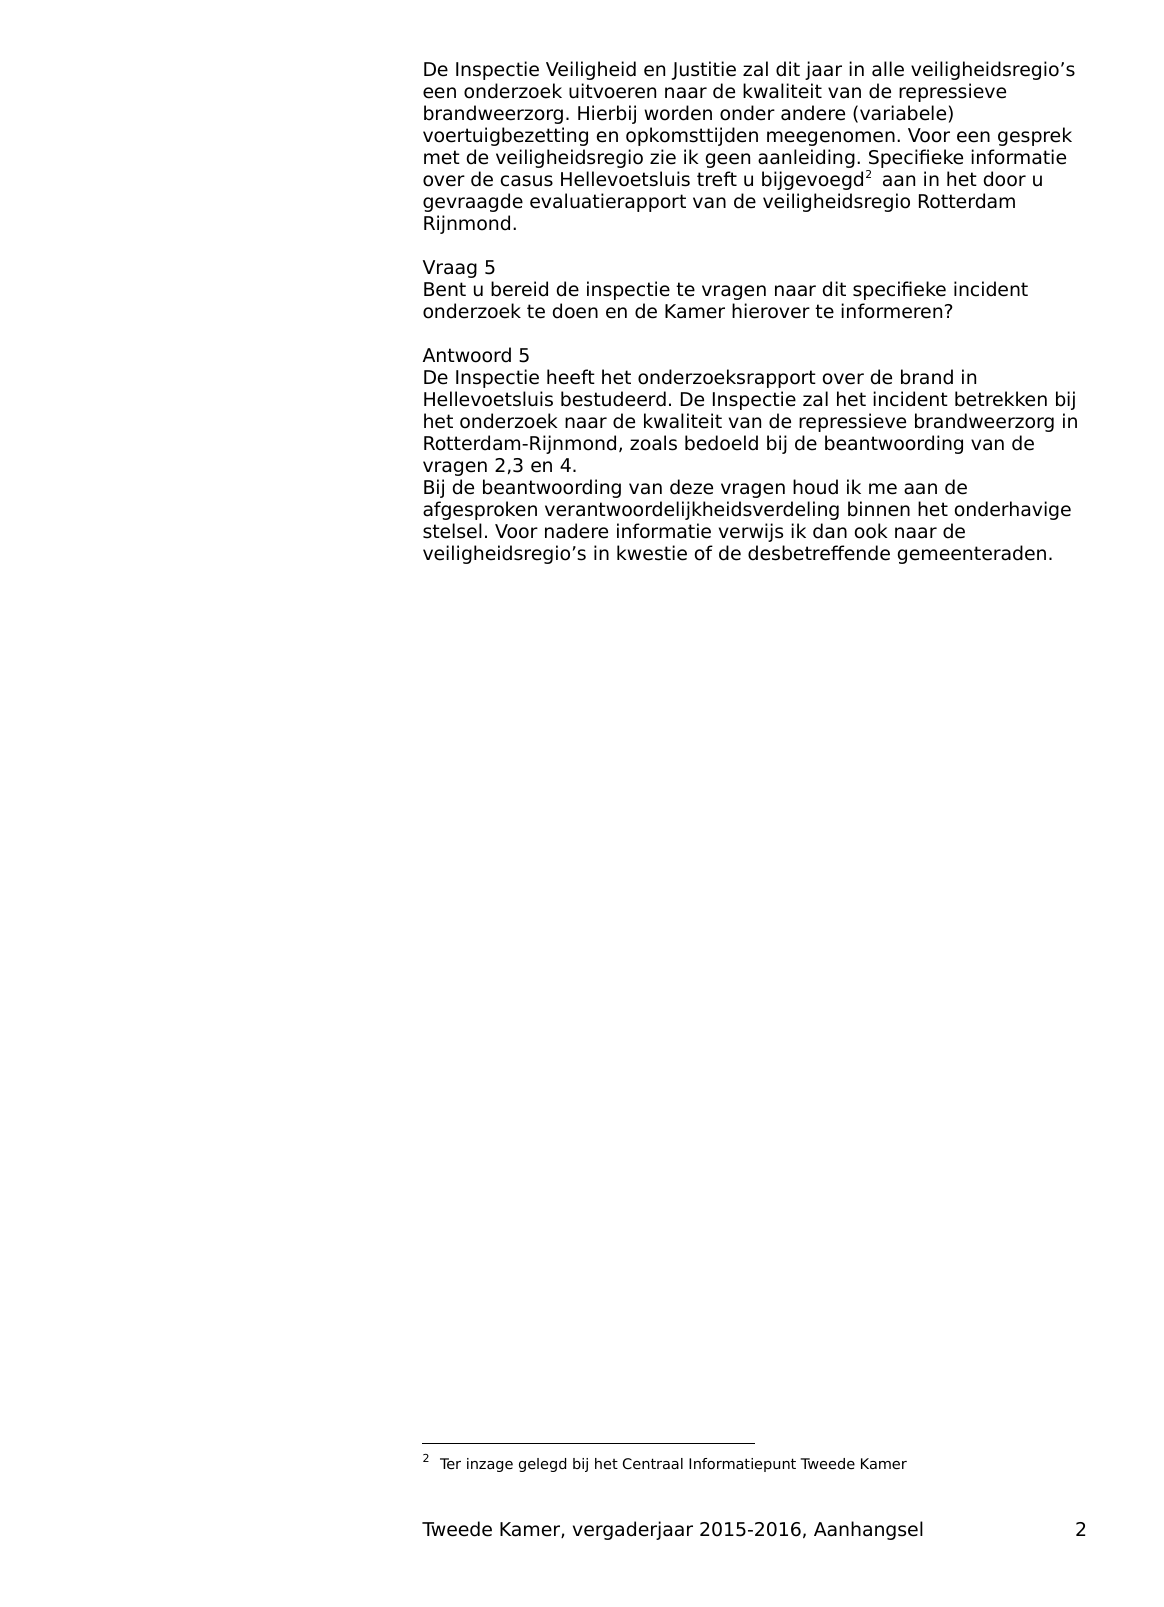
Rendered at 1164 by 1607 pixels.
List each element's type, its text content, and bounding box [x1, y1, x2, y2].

text Ter inzage gelegd bij het Centraal Informatiepunt Tweede Kamer [422, 1452, 1087, 1474]
text Vraag 5 [422, 257, 1087, 279]
text Bij de beantwoording van deze vragen houd ik me aan de afgesproken verantwoordelijkheidsverdeling binnen het onderhavige stelsel. Voor nadere informatie verwijs ik dan ook naar de veiligheidsregio’s in kwestie of de desbetreffende gemeenteraden. [422, 477, 1087, 565]
text Bent u bereid de inspectie te vragen naar dit specifieke incident onderzoek te doen en de Kamer hierover te informeren? [422, 279, 1087, 323]
text De Inspectie heeft het onderzoeksrapport over de brand in Hellevoetsluis bestudeerd. De Inspectie zal het incident betrekken bij het onderzoek naar de kwaliteit van de repressieve brandweerzorg in Rotterdam-Rijnmond, zoals bedoeld bij de beantwoording van de vragen 2,3 en 4. [422, 367, 1087, 477]
text De Inspectie Veiligheid en Justitie zal dit jaar in alle veiligheidsregio’s een onderzoek uitvoeren naar de kwaliteit van de repressieve brandweerzorg. Hierbij worden onder andere (variabele) voertuigbezetting en opkomsttijden meegenomen. Voor een gesprek met de veiligheidsregio zie ik geen aanleiding. Specifieke informatie over de casus Hellevoetsluis treft u bijgevoegd aan in het door u gevraagde evaluatierapport van de veiligheidsregio Rotterdam Rijnmond. [422, 59, 1087, 235]
text Antwoord 5 [422, 345, 1087, 367]
